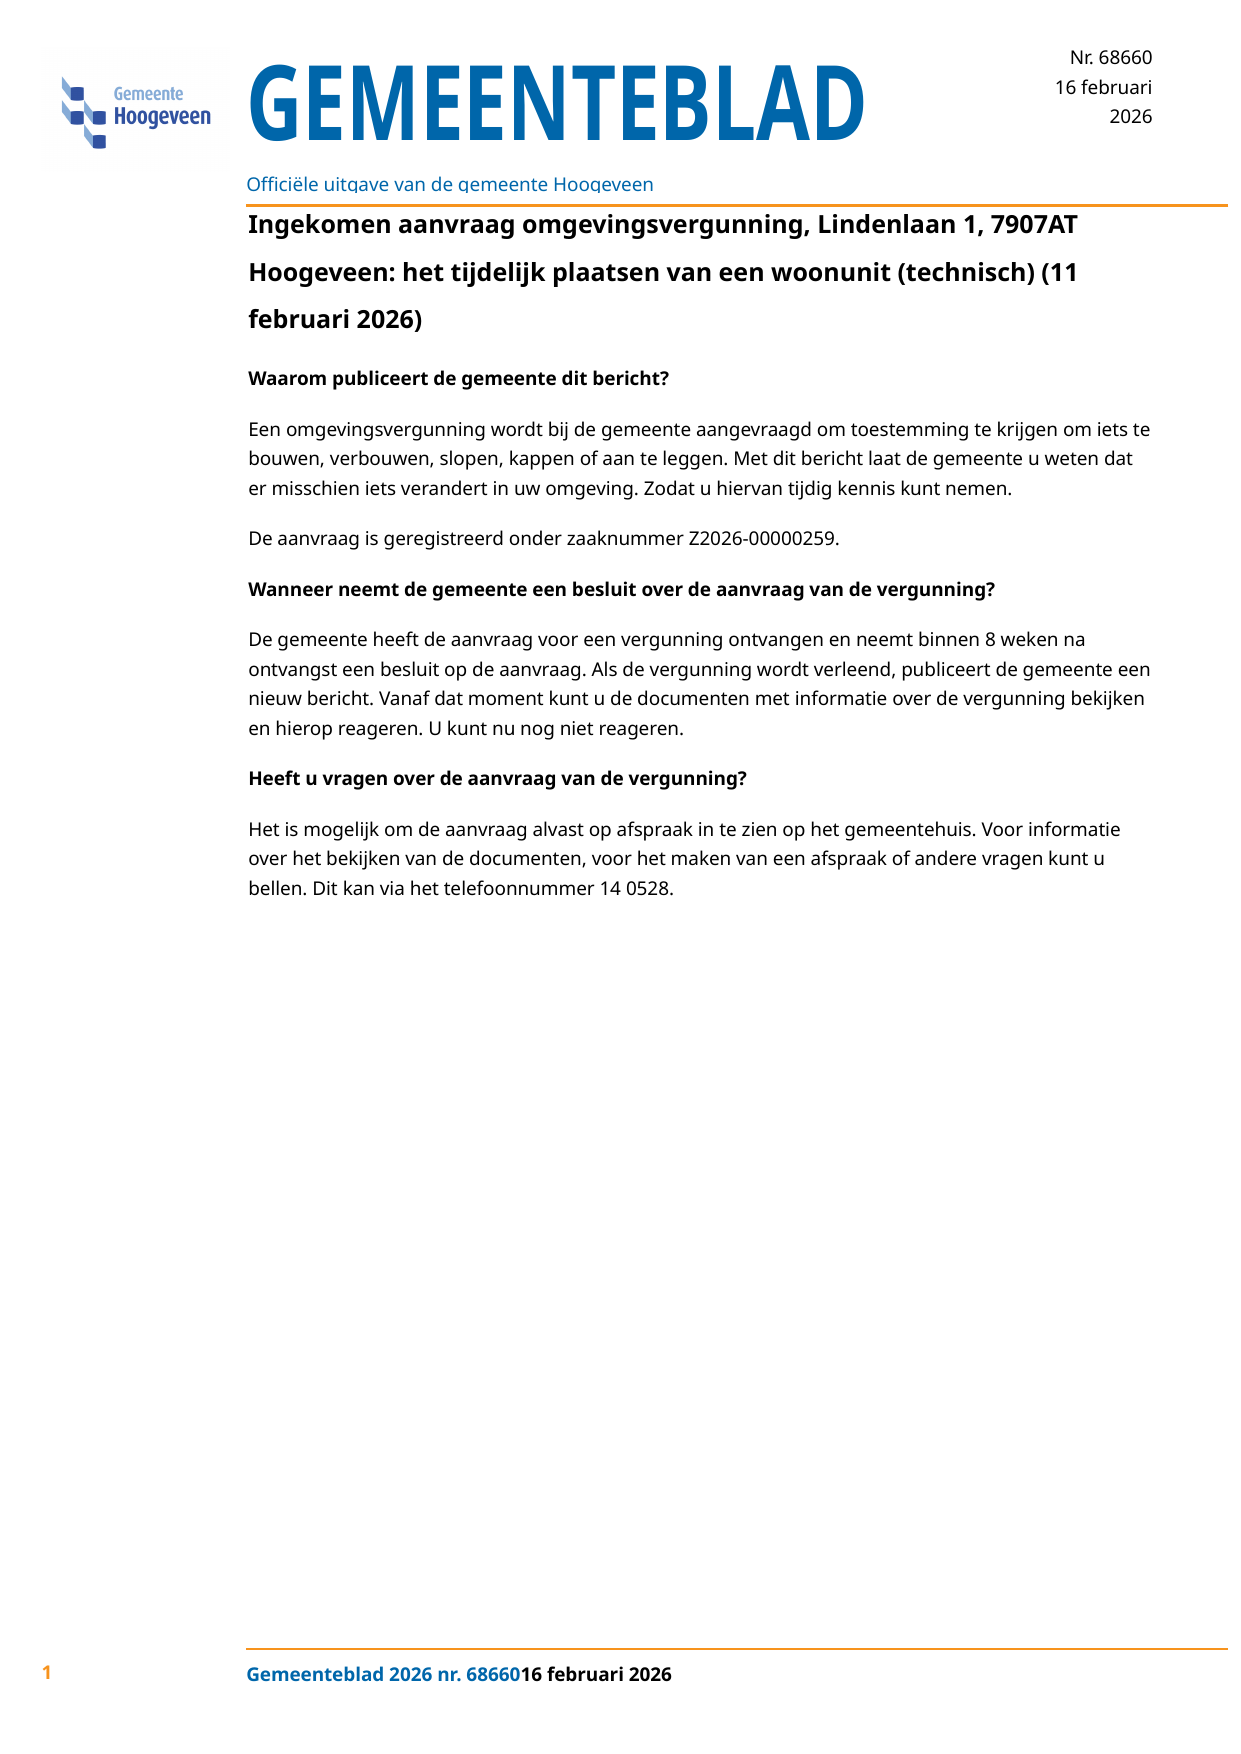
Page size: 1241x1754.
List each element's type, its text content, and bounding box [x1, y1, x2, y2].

text Een omgevingsvergunning wordt bij de gemeente aangevraagd om toestemming te krijgen om iets te bouwen, verbouwen, slopen, kappen of aan te leggen. Met dit bericht laat de gemeente u weten dat er misschien iets verandert in uw omgeving. Zodat u hiervan tijdig kennis kunt nemen. [248, 416, 1152, 501]
text De aanvraag is geregistreerd onder zaaknummer Z2026-00000259. [248, 526, 1152, 551]
text Heeft u vragen over de aanvraag van de vergunning? [248, 766, 1152, 791]
picture [41, 47, 231, 172]
text Het is mogelijk om de aanvraag alvast op afspraak in te zien op het gemeentehuis. Voor informatie over het bekijken van de documenten, voor het maken van een afspraak of andere vragen kunt u bellen. Dit kan via het telefoonnummer 14 0528. [248, 816, 1152, 901]
text Wanneer neemt de gemeente een besluit over de aanvraag van de vergunning? [248, 576, 1152, 602]
text Waarom publiceert de gemeente dit bericht? [248, 366, 1152, 391]
text Ingekomen aanvraag omgevingsvergunning, Lindenlaan 1, 7907AT Hoogeveen: het tijdelijk plaatsen van een woonunit (technisch) (11 februari 2026) [248, 207, 1152, 336]
text De gemeente heeft de aanvraag voor een vergunning ontvangen en neemt binnen 8 weken na ontvangst een besluit op de aanvraag. Als de vergunning wordt verleend, publiceert de gemeente een nieuw bericht. Vanaf dat moment kunt u de documenten met informatie over de vergunning bekijken en hierop reageren. U kunt nu nog niet reageren. [248, 626, 1152, 741]
